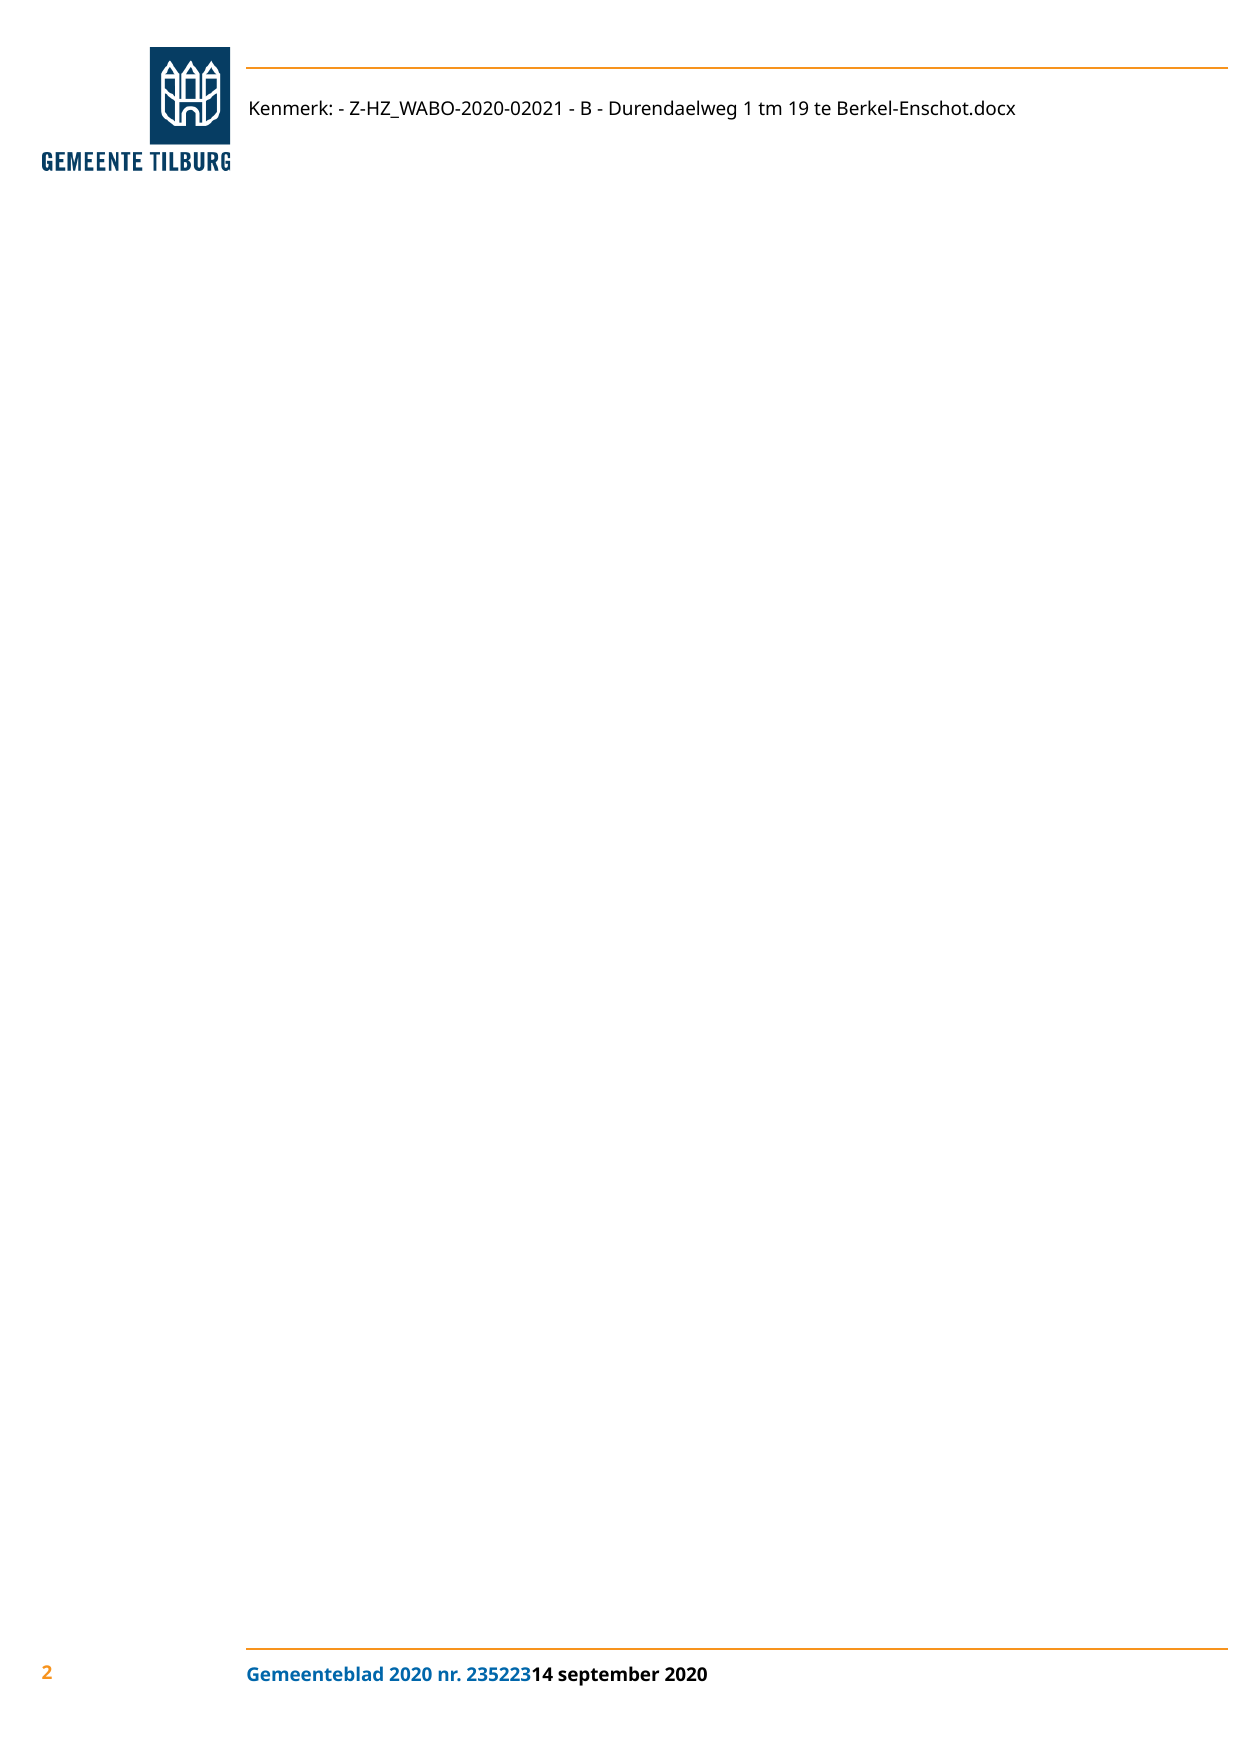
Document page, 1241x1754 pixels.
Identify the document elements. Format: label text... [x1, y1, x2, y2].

text Kenmerk: - Z-HZ_WABO-2020-02021 - B - Durendaelweg 1 tm 19 te Berkel-Enschot.docx [248, 95, 1152, 121]
picture [41, 47, 231, 172]
